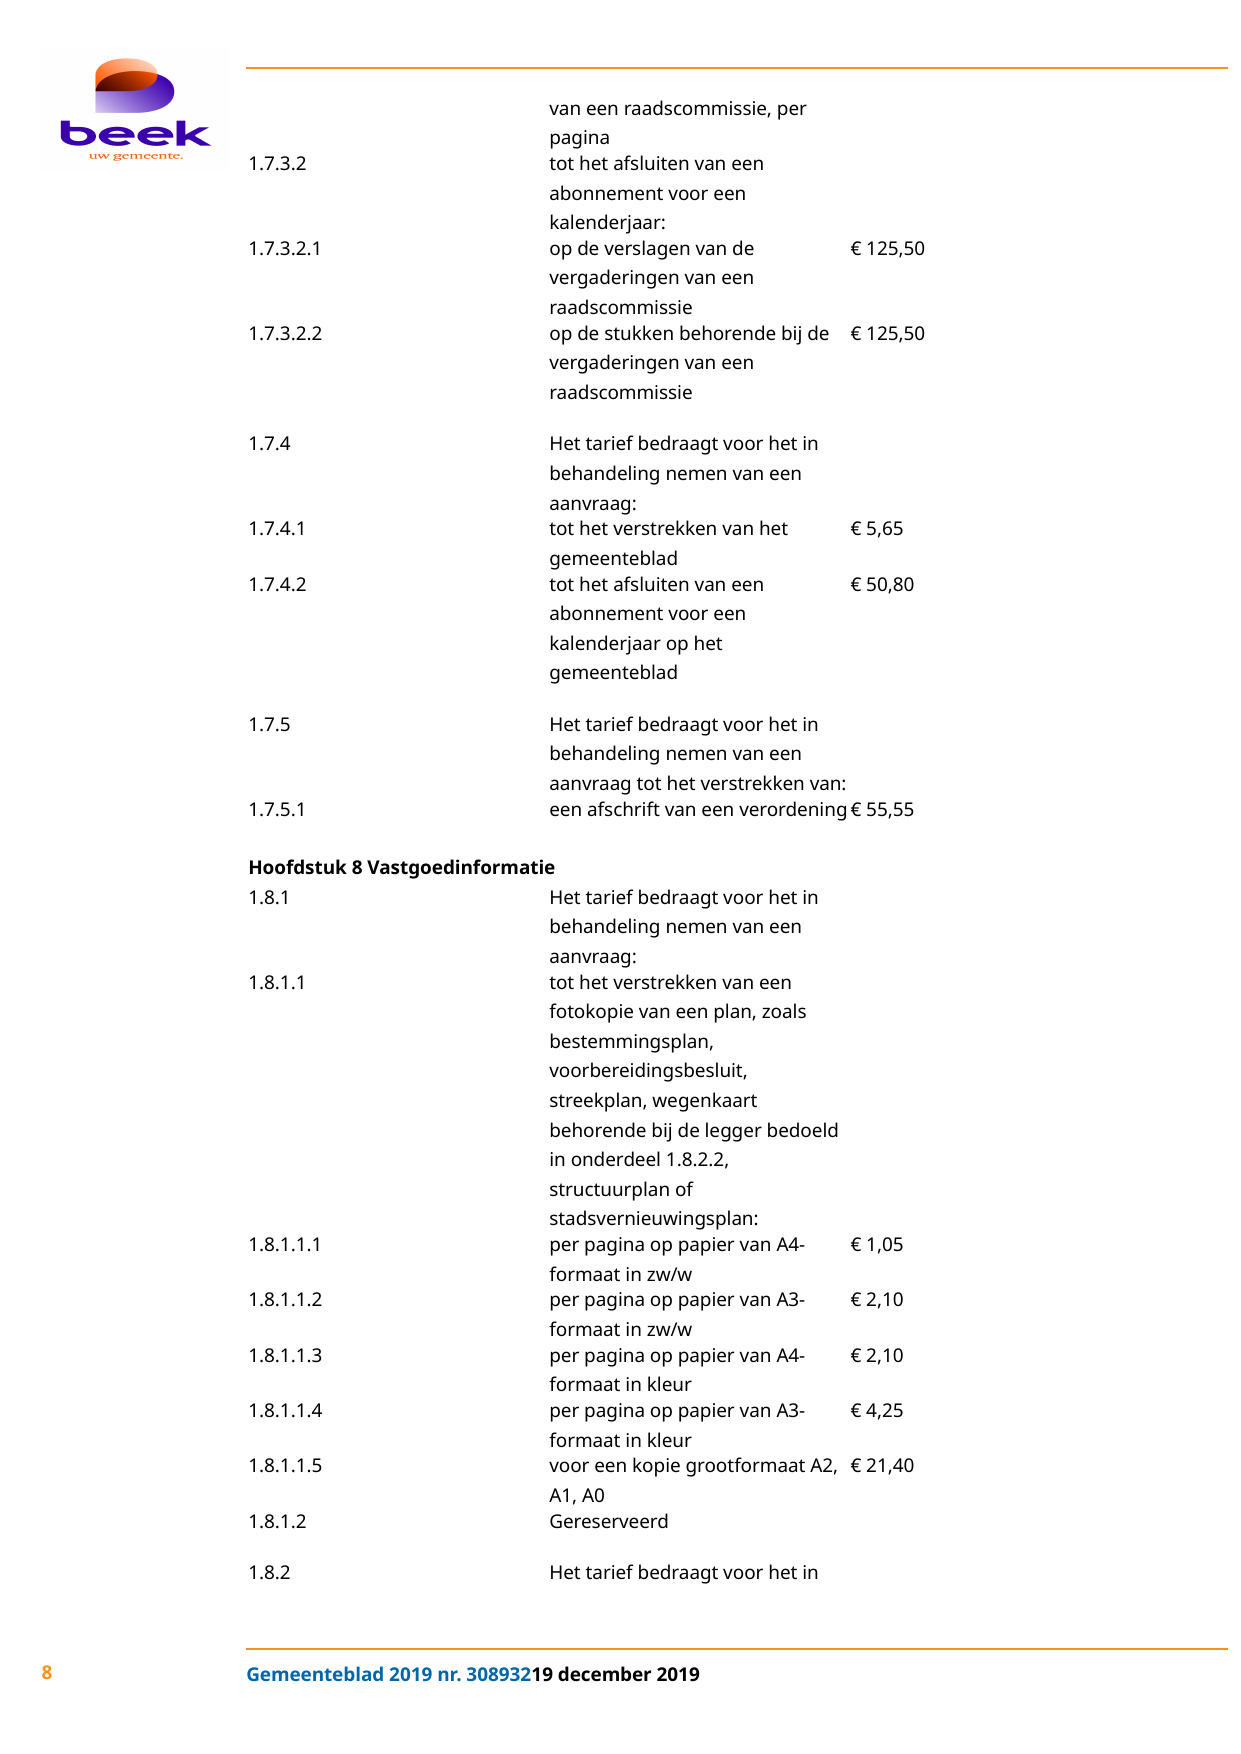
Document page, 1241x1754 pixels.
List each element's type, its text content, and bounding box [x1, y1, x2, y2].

table_cell voor een kopie grootformaat A2, A1, A0 [549, 1453, 850, 1508]
table_cell € 55,55 [850, 796, 1152, 822]
picture [41, 47, 231, 172]
table_cell 1.8.1.1.5 [248, 1453, 549, 1508]
table_cell tot het verstrekken van het gemeenteblad [549, 515, 850, 571]
table_cell [549, 685, 850, 711]
table_cell 1.8.1.1.3 [248, 1342, 549, 1397]
table_cell € 50,80 [850, 571, 1152, 685]
table_header Het tarief bedraagt voor het in behandeling nemen van een aanvraag: [549, 884, 850, 969]
table_cell op de stukken behorende bij de vergaderingen van een raadscommissie [549, 320, 850, 405]
table_cell [248, 95, 549, 150]
table_cell 1.7.4.1 [248, 515, 549, 571]
table_cell [850, 711, 1152, 796]
table_cell tot het verstrekken van een fotokopie van een plan, zoals bestemmingsplan, voorbereidingsbesluit, streekplan, wegenkaart behorende bij de legger bedoeld in onderdeel 1.8.2.2, structuurplan of stadsvernieuwingsplan: [549, 969, 850, 1231]
table_cell € 2,10 [850, 1287, 1152, 1342]
table_cell [850, 1508, 1152, 1534]
table_cell Gereserveerd [549, 1508, 850, 1534]
table_cell [549, 405, 850, 431]
table_cell 1.7.3.2 [248, 150, 549, 235]
table_cell 1.7.4.2 [248, 571, 549, 685]
table_cell 1.8.1.1 [248, 969, 549, 1231]
table_cell 1.7.4 [248, 431, 549, 515]
table_cell 1.8.2 [248, 1559, 549, 1585]
table_cell [549, 1534, 850, 1559]
table_cell Het tarief bedraagt voor het in behandeling nemen van een aanvraag tot het verstrekken van: [549, 711, 850, 796]
table_cell [850, 685, 1152, 711]
table_cell per pagina op papier van A3-formaat in zw/w [549, 1287, 850, 1342]
table_cell per pagina op papier van A4-formaat in zw/w [549, 1231, 850, 1287]
table_cell [850, 150, 1152, 235]
table_cell op de verslagen van de vergaderingen van een raadscommissie [549, 235, 850, 320]
table_cell van een raadscommissie, per pagina [549, 95, 850, 150]
table_cell 1.7.3.2.2 [248, 320, 549, 405]
table_cell 1.8.1.2 [248, 1508, 549, 1534]
table_cell € 5,65 [850, 515, 1152, 571]
table_cell [850, 95, 1152, 150]
table_cell tot het afsluiten van een abonnement voor een kalenderjaar op het gemeenteblad [549, 571, 850, 685]
table_cell € 125,50 [850, 235, 1152, 320]
table_cell [850, 431, 1152, 515]
table_cell [248, 685, 549, 711]
table_cell [850, 405, 1152, 431]
table_cell 1.8.1.1.1 [248, 1231, 549, 1287]
table_cell € 1,05 [850, 1231, 1152, 1287]
table_cell € 2,10 [850, 1342, 1152, 1397]
table_cell 1.8.1.1.2 [248, 1287, 549, 1342]
table_cell [850, 969, 1152, 1231]
table_cell Het tarief bedraagt voor het in behandeling nemen van een aanvraag: [549, 431, 850, 515]
table_cell € 125,50 [850, 320, 1152, 405]
table_cell Het tarief bedraagt voor het in [549, 1559, 850, 1585]
table_cell [248, 405, 549, 431]
table_cell 1.7.5.1 [248, 796, 549, 822]
text Hoofdstuk 8 Vastgoedinformatie [248, 854, 1152, 880]
table_header [850, 884, 1152, 969]
table_cell € 4,25 [850, 1397, 1152, 1453]
table_cell [850, 1534, 1152, 1559]
table_cell 1.7.5 [248, 711, 549, 796]
table_cell per pagina op papier van A3-formaat in kleur [549, 1397, 850, 1453]
table_cell [248, 1534, 549, 1559]
table_cell 1.8.1.1.4 [248, 1397, 549, 1453]
table_cell per pagina op papier van A4-formaat in kleur [549, 1342, 850, 1397]
table_header 1.8.1 [248, 884, 549, 969]
table_cell [850, 1559, 1152, 1585]
table_cell € 21,40 [850, 1453, 1152, 1508]
table_cell tot het afsluiten van een abonnement voor een kalenderjaar: [549, 150, 850, 235]
table_cell 1.7.3.2.1 [248, 235, 549, 320]
table_cell een afschrift van een verordening [549, 796, 850, 822]
